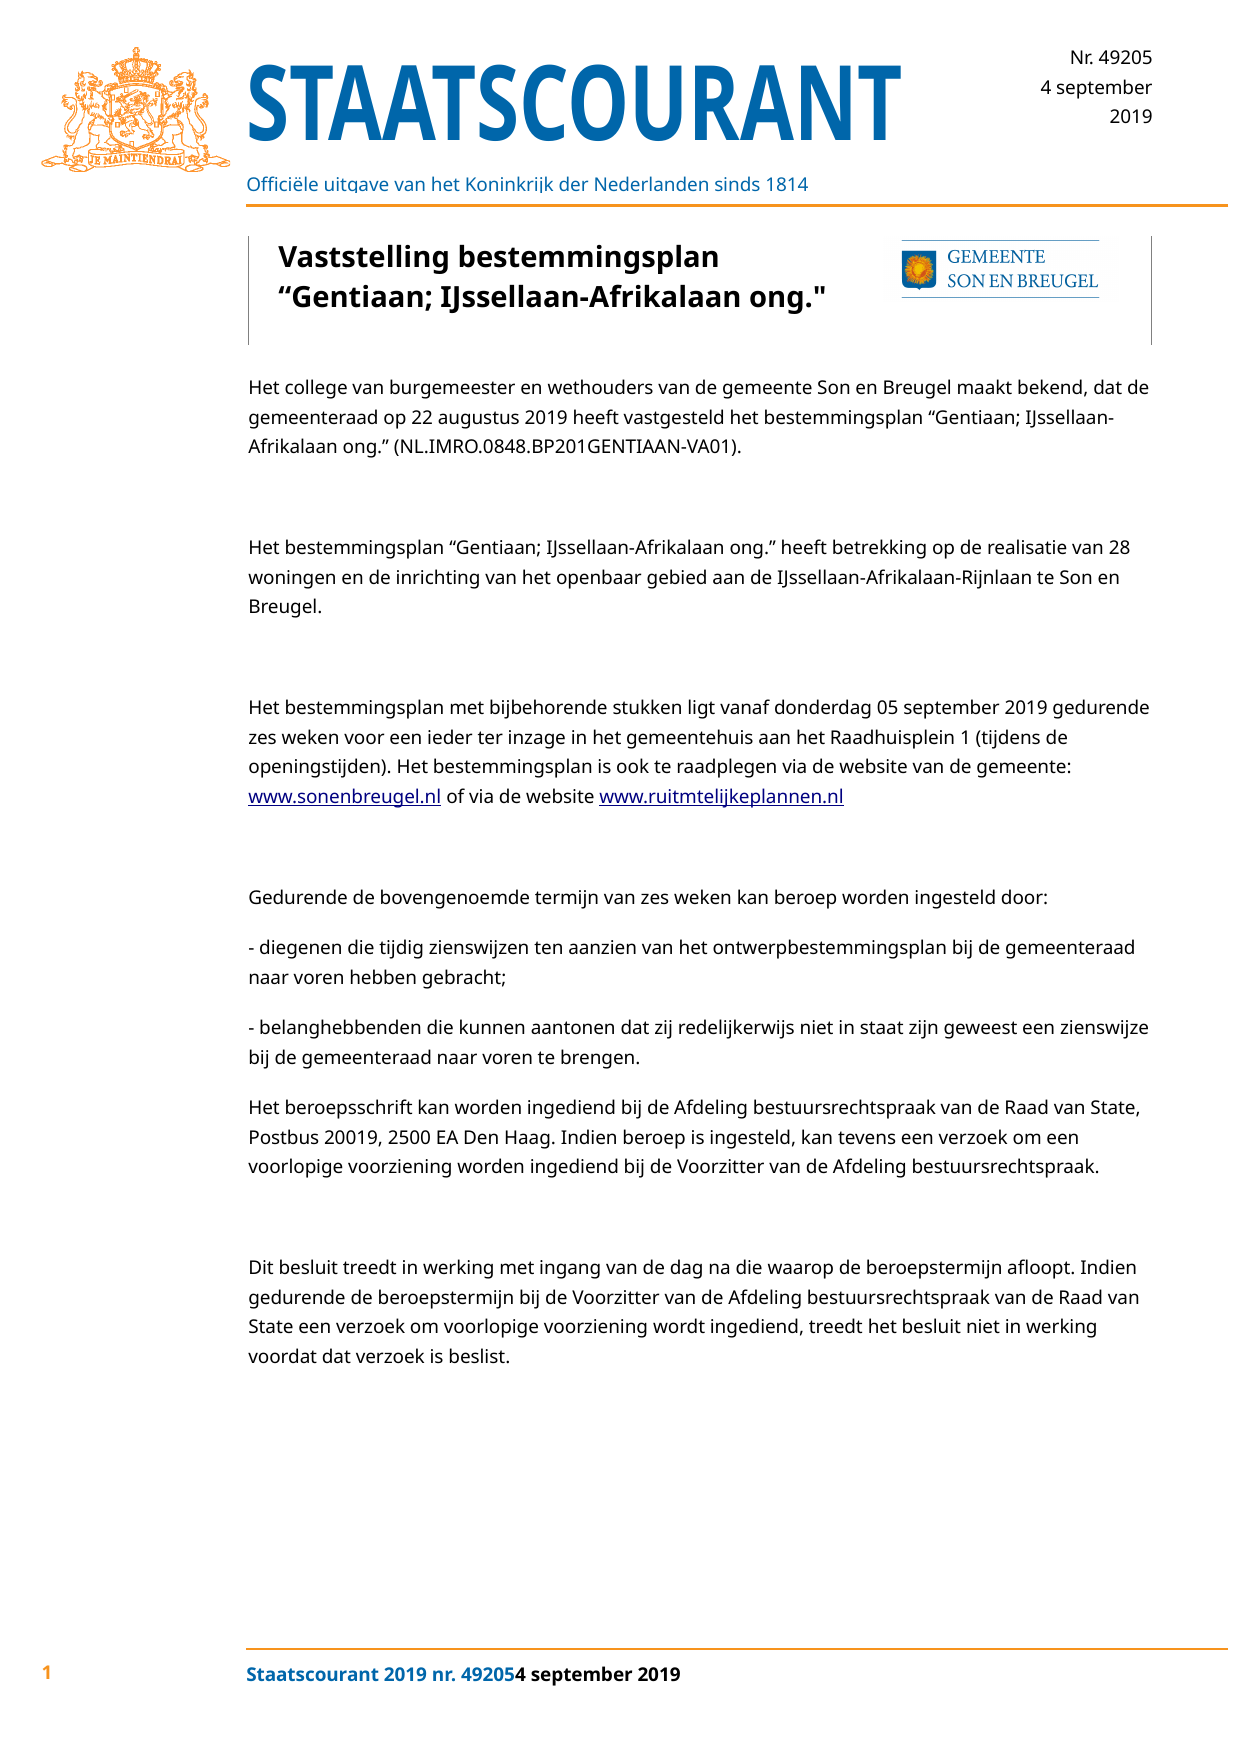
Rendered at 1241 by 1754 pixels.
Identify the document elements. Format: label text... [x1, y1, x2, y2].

picture [41, 47, 231, 172]
text Het beroepsschrift kan worden ingediend bij de Afdeling bestuursrechtspraak van de Raad van State, Postbus 20019, 2500 EA Den Haag. Indien beroep is ingesteld, kan tevens een verzoek om een voorlopige voorziening worden ingediend bij de Voorzitter van de Afdeling bestuursrechtspraak. [248, 1094, 1152, 1179]
text - diegenen die tijdig zienswijzen ten aanzien van het ontwerpbestemmingsplan bij de gemeenteraad naar voren hebben gebracht; [248, 934, 1152, 989]
text Het bestemmingsplan “Gentiaan; IJssellaan-Afrikalaan ong.” heeft betrekking op de realisatie van 28 woningen en de inrichting van het openbaar gebied aan de IJssellaan-Afrikalaan-Rijnlaan te Son en Breugel. [248, 534, 1152, 619]
table_header Vaststelling bestemmingsplan “Gentiaan; IJssellaan-Afrikalaan ong." [249, 236, 850, 345]
text - belanghebbenden die kunnen aantonen dat zij redelijkerwijs niet in staat zijn geweest een zienswijze bij de gemeenteraad naar voren te brengen. [248, 1014, 1152, 1069]
text Dit besluit treedt in werking met ingang van de dag na die waarop de beroepstermijn afloopt. Indien gedurende de beroepstermijn bij de Voorzitter van de Afdeling bestuursrechtspraak van de Raad van State een verzoek om voorlopige voorziening wordt ingediend, treedt het besluit niet in werking voordat dat verzoek is beslist. [248, 1254, 1152, 1369]
text Gedurende de bovengenoemde termijn van zes weken kan beroep worden ingesteld door: [248, 884, 1152, 909]
picture [882, 236, 1119, 302]
table_header [850, 236, 1151, 345]
text Het bestemmingsplan met bijbehorende stukken ligt vanaf donderdag 05 september 2019 gedurende zes weken voor een ieder ter inzage in het gemeentehuis aan het Raadhuisplein 1 (tijdens de openingstijden). Het bestemmingsplan is ook te raadplegen via de website van de gemeente: www.sonenbreugel.nl of via de website www.ruitmtelijkeplannen.nl [248, 694, 1152, 809]
text Het college van burgemeester en wethouders van de gemeente Son en Breugel maakt bekend, dat de gemeenteraad op 22 augustus 2019 heeft vastgesteld het bestemmingsplan “Gentiaan; IJssellaan-Afrikalaan ong.” (NL.IMRO.0848.BP201GENTIAAN-VA01). [248, 374, 1152, 459]
